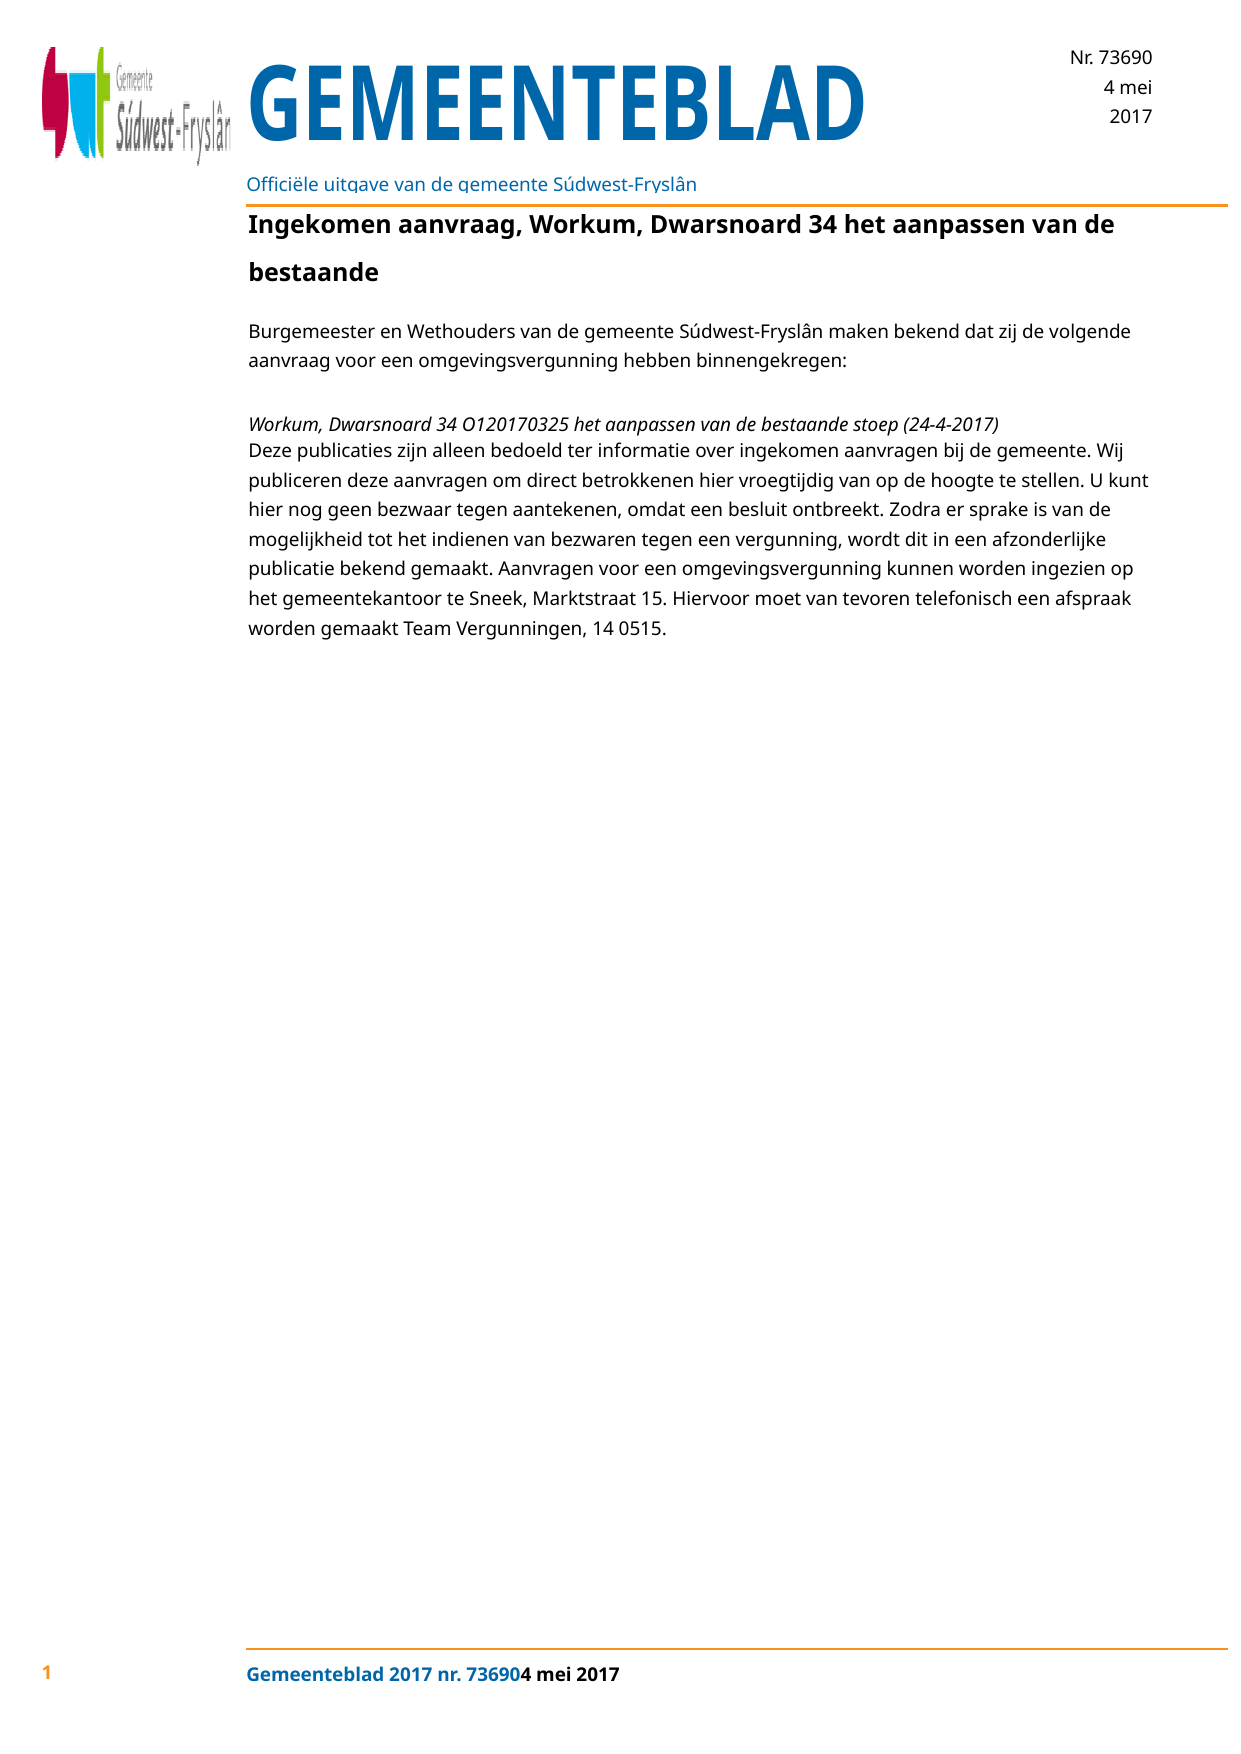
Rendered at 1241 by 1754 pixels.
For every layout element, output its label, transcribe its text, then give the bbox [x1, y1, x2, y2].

picture [41, 47, 231, 172]
text Deze publicaties zijn alleen bedoeld ter informatie over ingekomen aanvragen bij de gemeente. Wij publiceren deze aanvragen om direct betrokkenen hier vroegtijdig van op de hoogte te stellen. U kunt hier nog geen bezwaar tegen aantekenen, omdat een besluit ontbreekt. Zodra er sprake is van de mogelijkheid tot het indienen van bezwaren tegen een vergunning, wordt dit in een afzonderlijke publicatie bekend gemaakt. Aanvragen voor een omgevingsvergunning kunnen worden ingezien op het gemeentekantoor te Sneek, Marktstraat 15. Hiervoor moet van tevoren telefonisch een afspraak worden gemaakt Team Vergunningen, 14 0515. [248, 437, 1152, 640]
text Burgemeester en Wethouders van de gemeente Súdwest-Fryslân maken bekend dat zij de volgende aanvraag voor een omgevingsvergunning hebben binnengekregen: [248, 318, 1152, 373]
text Workum, Dwarsnoard 34 O120170325 het aanpassen van de bestaande stoep (24-4-2017) [248, 411, 1152, 437]
text Ingekomen aanvraag, Workum, Dwarsnoard 34 het aanpassen van de bestaande [248, 207, 1152, 288]
